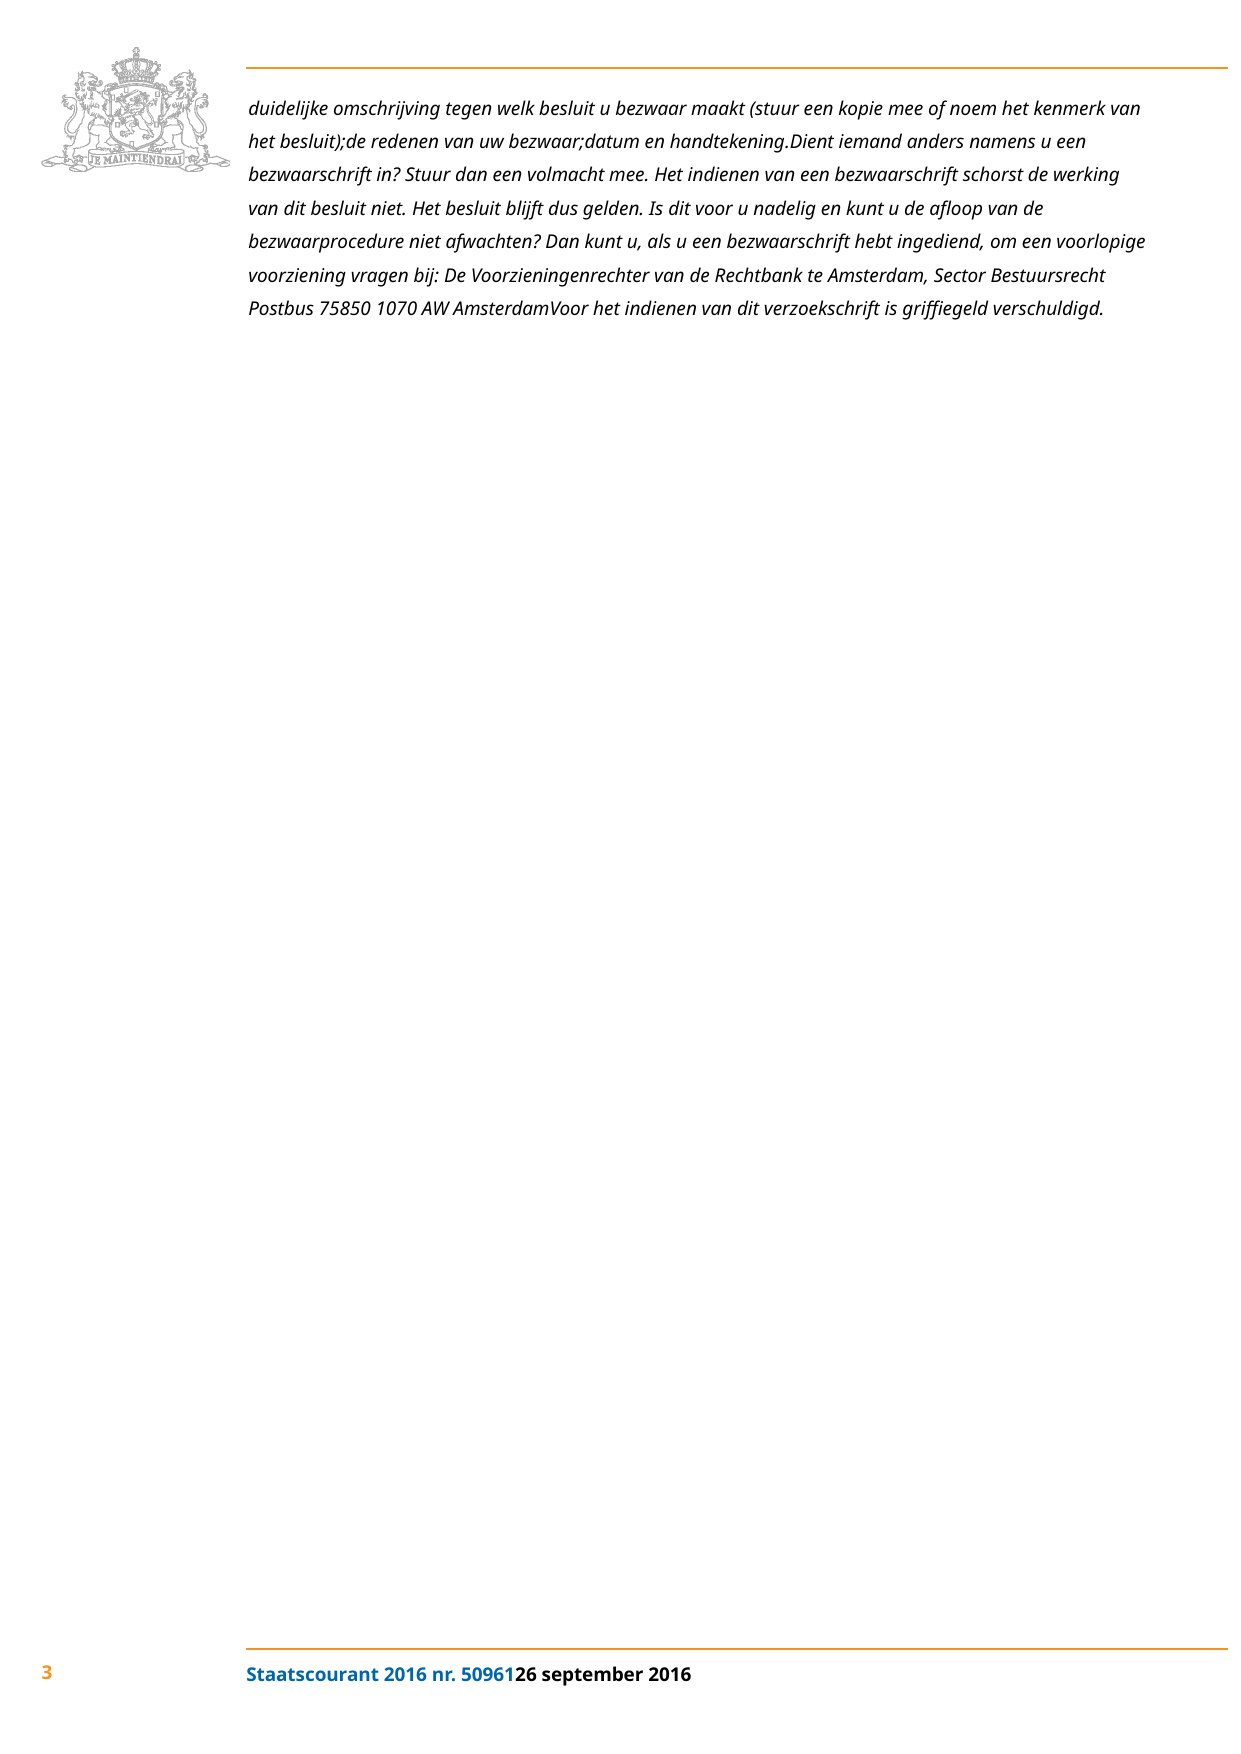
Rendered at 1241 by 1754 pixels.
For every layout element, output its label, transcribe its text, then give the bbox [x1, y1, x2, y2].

picture [41, 47, 231, 172]
text duidelijke omschrijving tegen welk besluit u bezwaar maakt (stuur een kopie mee of noem het kenmerk van het besluit);de redenen van uw bezwaar;datum en handtekening.Dient iemand anders namens u een bezwaarschrift in? Stuur dan een volmacht mee. Het indienen van een bezwaarschrift schorst de werking van dit besluit niet. Het besluit blijft dus gelden. Is dit voor u nadelig en kunt u de afloop van de bezwaarprocedure niet afwachten? Dan kunt u, als u een bezwaarschrift hebt ingediend, om een voorlopige voorziening vragen bij: De Voorzieningenrechter van de Rechtbank te Amsterdam, Sector Bestuursrecht Postbus 75850 1070 AW AmsterdamVoor het indienen van dit verzoekschrift is griffiegeld verschuldigd. [248, 95, 1152, 321]
